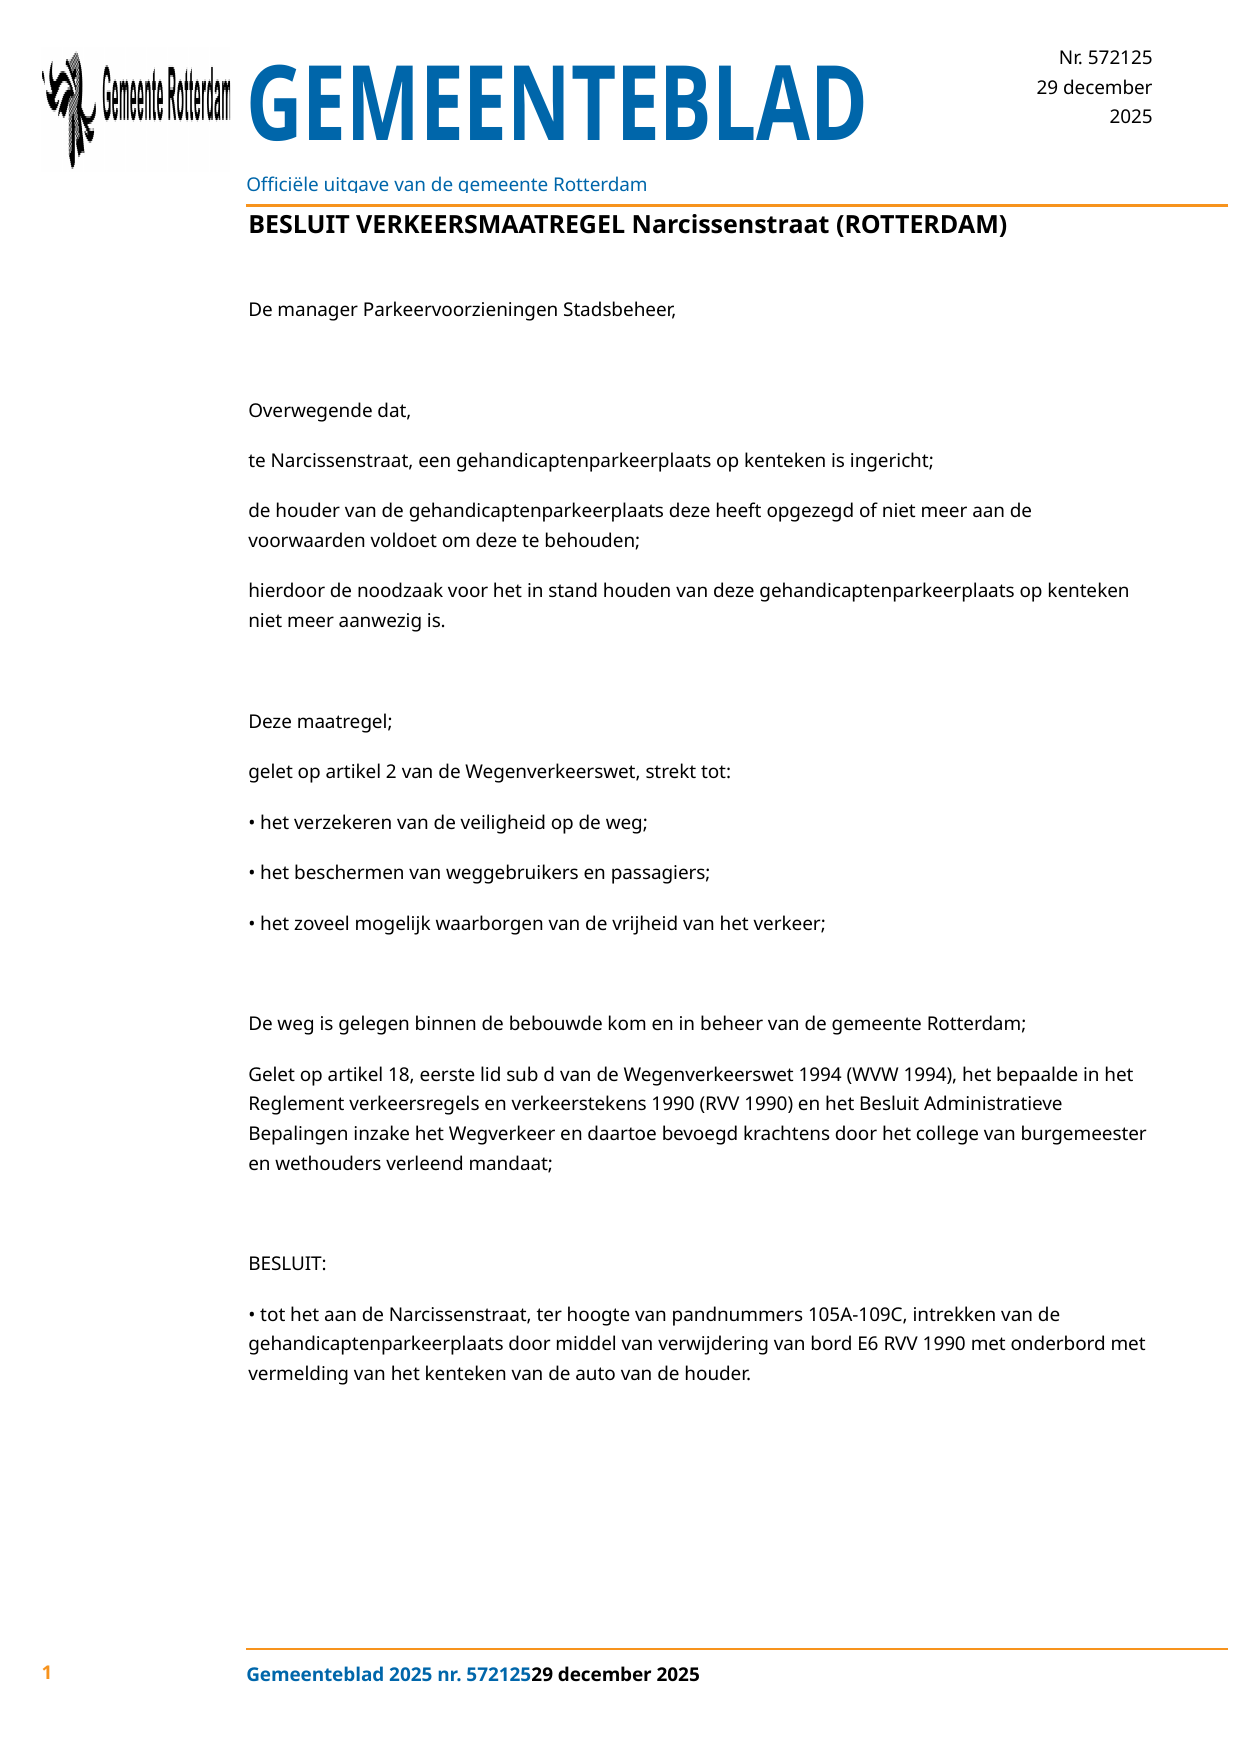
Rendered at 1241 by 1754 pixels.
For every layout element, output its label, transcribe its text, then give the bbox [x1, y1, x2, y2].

text De manager Parkeervoorzieningen Stadsbeheer, [248, 296, 1152, 322]
text gelet op artikel 2 van de Wegenverkeerswet, strekt tot: [248, 758, 1152, 784]
text BESLUIT VERKEERSMAATREGEL Narcissenstraat (ROTTERDAM) [248, 207, 1152, 241]
text Deze maatregel; [248, 708, 1152, 734]
text de houder van de gehandicaptenparkeerplaats deze heeft opgezegd of niet meer aan de voorwaarden voldoet om deze te behouden; [248, 498, 1152, 553]
text Gelet op artikel 18, eerste lid sub d van de Wegenverkeerswet 1994 (WVW 1994), het bepaalde in het Reglement verkeersregels en verkeerstekens 1990 (RVV 1990) en het Besluit Administratieve Bepalingen inzake het Wegverkeer en daartoe bevoegd krachtens door het college van burgemeester en wethouders verleend mandaat; [248, 1061, 1152, 1176]
text te Narcissenstraat, een gehandicaptenparkeerplaats op kenteken is ingericht; [248, 447, 1152, 473]
text hierdoor de noodzaak voor het in stand houden van deze gehandicaptenparkeerplaats op kenteken niet meer aanwezig is. [248, 578, 1152, 633]
picture [41, 47, 231, 172]
text • het zoveel mogelijk waarborgen van de vrijheid van het verkeer; [248, 910, 1152, 936]
text BESLUIT: [248, 1251, 1152, 1276]
text De weg is gelegen binnen de bebouwde kom en in beheer van de gemeente Rotterdam; [248, 1011, 1152, 1036]
text • het beschermen van weggebruikers en passagiers; [248, 859, 1152, 885]
text Overwegende dat, [248, 397, 1152, 423]
text • het verzekeren van de veiligheid op de weg; [248, 809, 1152, 835]
text • tot het aan de Narcissenstraat, ter hoogte van pandnummers 105A-109C, intrekken van de gehandicaptenparkeerplaats door middel van verwijdering van bord E6 RVV 1990 met onderbord met vermelding van het kenteken van de auto van de houder. [248, 1301, 1152, 1386]
